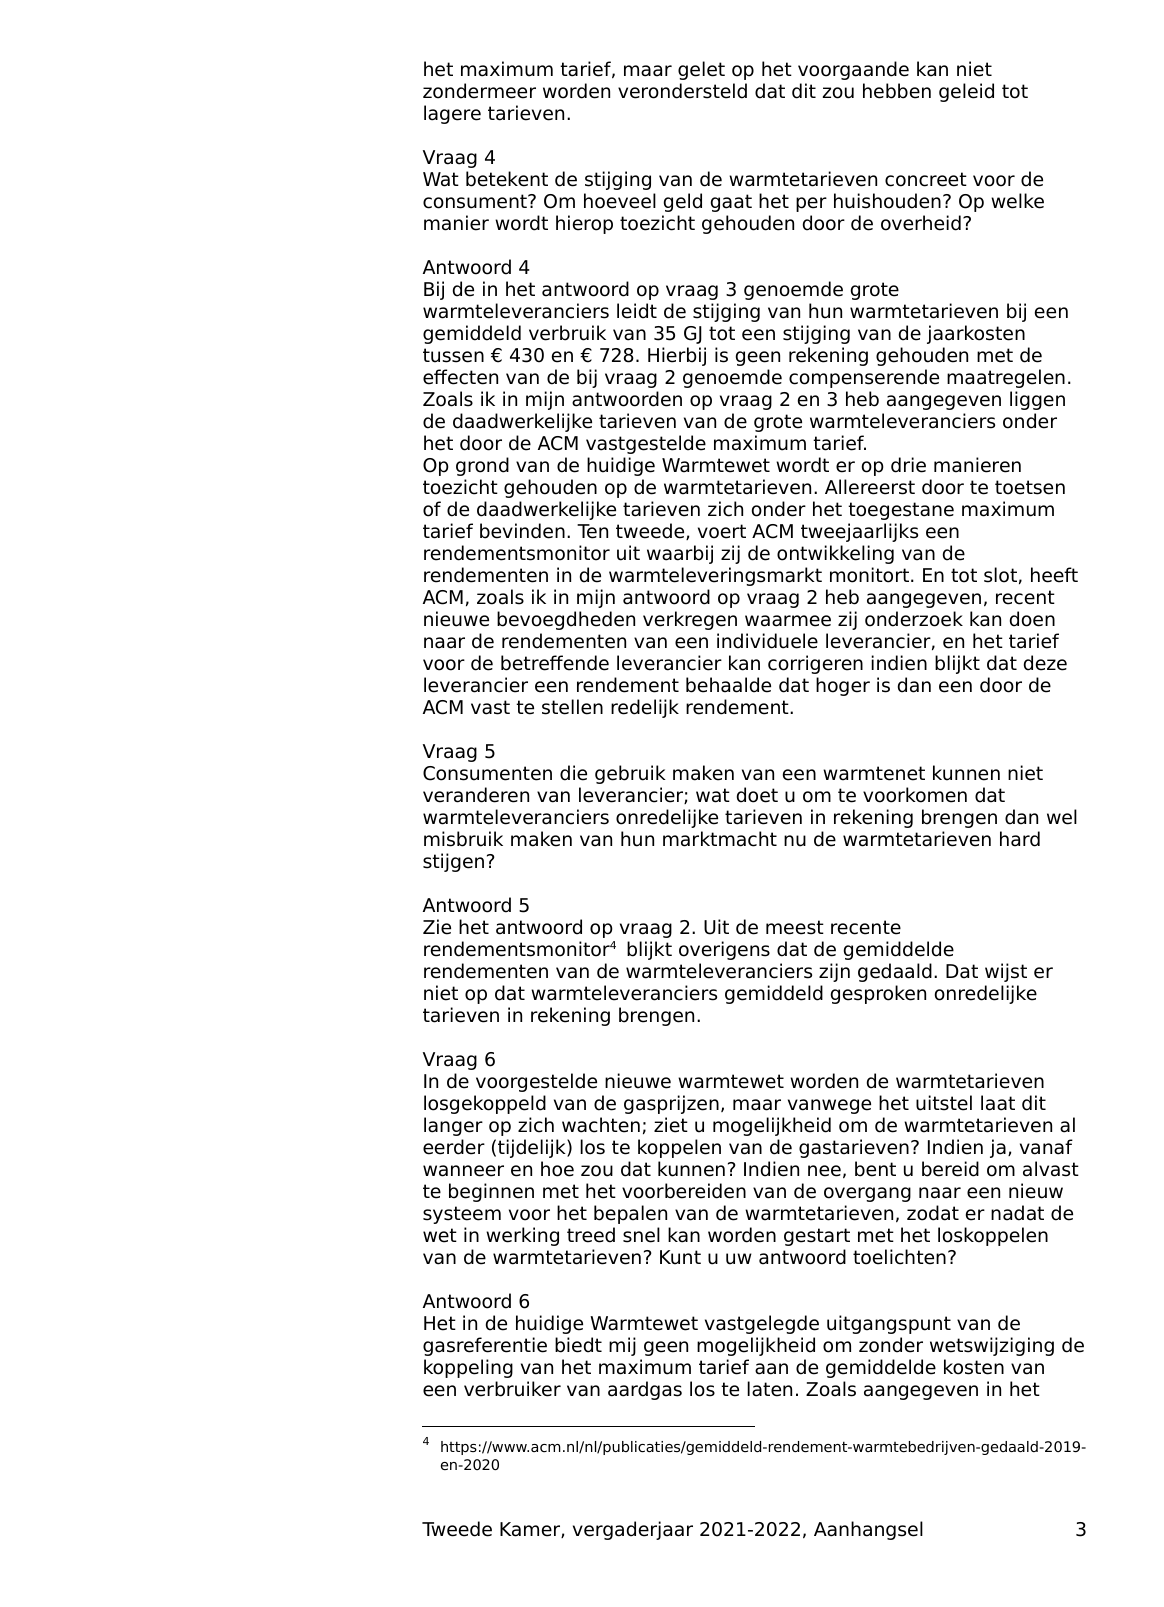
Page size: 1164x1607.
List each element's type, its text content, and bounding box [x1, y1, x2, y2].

text Vraag 4 [422, 147, 1087, 169]
text Antwoord 4 [422, 257, 1087, 279]
text het maximum tarief, maar gelet op het voorgaande kan niet zondermeer worden verondersteld dat dit zou hebben geleid tot lagere tarieven. [422, 59, 1087, 125]
text Op grond van de huidige Warmtewet wordt er op drie manieren toezicht gehouden op de warmtetarieven. Allereerst door te toetsen of de daadwerkelijke tarieven zich onder het toegestane maximum tarief bevinden. Ten tweede, voert ACM tweejaarlijks een rendementsmonitor uit waarbij zij de ontwikkeling van de rendementen in de warmteleveringsmarkt monitort. En tot slot, heeft ACM, zoals ik in mijn antwoord op vraag 2 heb aangegeven, recent nieuwe bevoegdheden verkregen waarmee zij onderzoek kan doen naar de rendementen van een individuele leverancier, en het tarief voor de betreffende leverancier kan corrigeren indien blijkt dat deze leverancier een rendement behaalde dat hoger is dan een door de ACM vast te stellen redelijk rendement. [422, 455, 1087, 719]
text Antwoord 6 [422, 1291, 1087, 1313]
text Consumenten die gebruik maken van een warmtenet kunnen niet veranderen van leverancier; wat doet u om te voorkomen dat warmteleveranciers onredelijke tarieven in rekening brengen dan wel misbruik maken van hun marktmacht nu de warmtetarieven hard stijgen? [422, 763, 1087, 873]
text https://www.acm.nl/nl/publicaties/gemiddeld-rendement-warmtebedrijven-gedaald-2019-en-2020 [422, 1435, 1087, 1474]
text Vraag 5 [422, 741, 1087, 763]
text Zie het antwoord op vraag 2. Uit de meest recente rendementsmonitor blijkt overigens dat de gemiddelde rendementen van de warmteleveranciers zijn gedaald. Dat wijst er niet op dat warmteleveranciers gemiddeld gesproken onredelijke tarieven in rekening brengen. [422, 917, 1087, 1027]
text Vraag 6 [422, 1049, 1087, 1071]
text Bij de in het antwoord op vraag 3 genoemde grote warmteleveranciers leidt de stijging van hun warmtetarieven bij een gemiddeld verbruik van 35 GJ tot een stijging van de jaarkosten tussen € 430 en € 728. Hierbij is geen rekening gehouden met de effecten van de bij vraag 2 genoemde compenserende maatregelen. Zoals ik in mijn antwoorden op vraag 2 en 3 heb aangegeven liggen de daadwerkelijke tarieven van de grote warmteleveranciers onder het door de ACM vastgestelde maximum tarief. [422, 279, 1087, 455]
text Wat betekent de stijging van de warmtetarieven concreet voor de consument? Om hoeveel geld gaat het per huishouden? Op welke manier wordt hierop toezicht gehouden door de overheid? [422, 169, 1087, 235]
text Het in de huidige Warmtewet vastgelegde uitgangspunt van de gasreferentie biedt mij geen mogelijkheid om zonder wetswijziging de koppeling van het maximum tarief aan de gemiddelde kosten van een verbruiker van aardgas los te laten. Zoals aangegeven in het [422, 1313, 1087, 1401]
text Antwoord 5 [422, 895, 1087, 917]
text In de voorgestelde nieuwe warmtewet worden de warmtetarieven losgekoppeld van de gasprijzen, maar vanwege het uitstel laat dit langer op zich wachten; ziet u mogelijkheid om de warmtetarieven al eerder (tijdelijk) los te koppelen van de gastarieven? Indien ja, vanaf wanneer en hoe zou dat kunnen? Indien nee, bent u bereid om alvast te beginnen met het voorbereiden van de overgang naar een nieuw systeem voor het bepalen van de warmtetarieven, zodat er nadat de wet in werking treed snel kan worden gestart met het loskoppelen van de warmtetarieven? Kunt u uw antwoord toelichten? [422, 1071, 1087, 1269]
